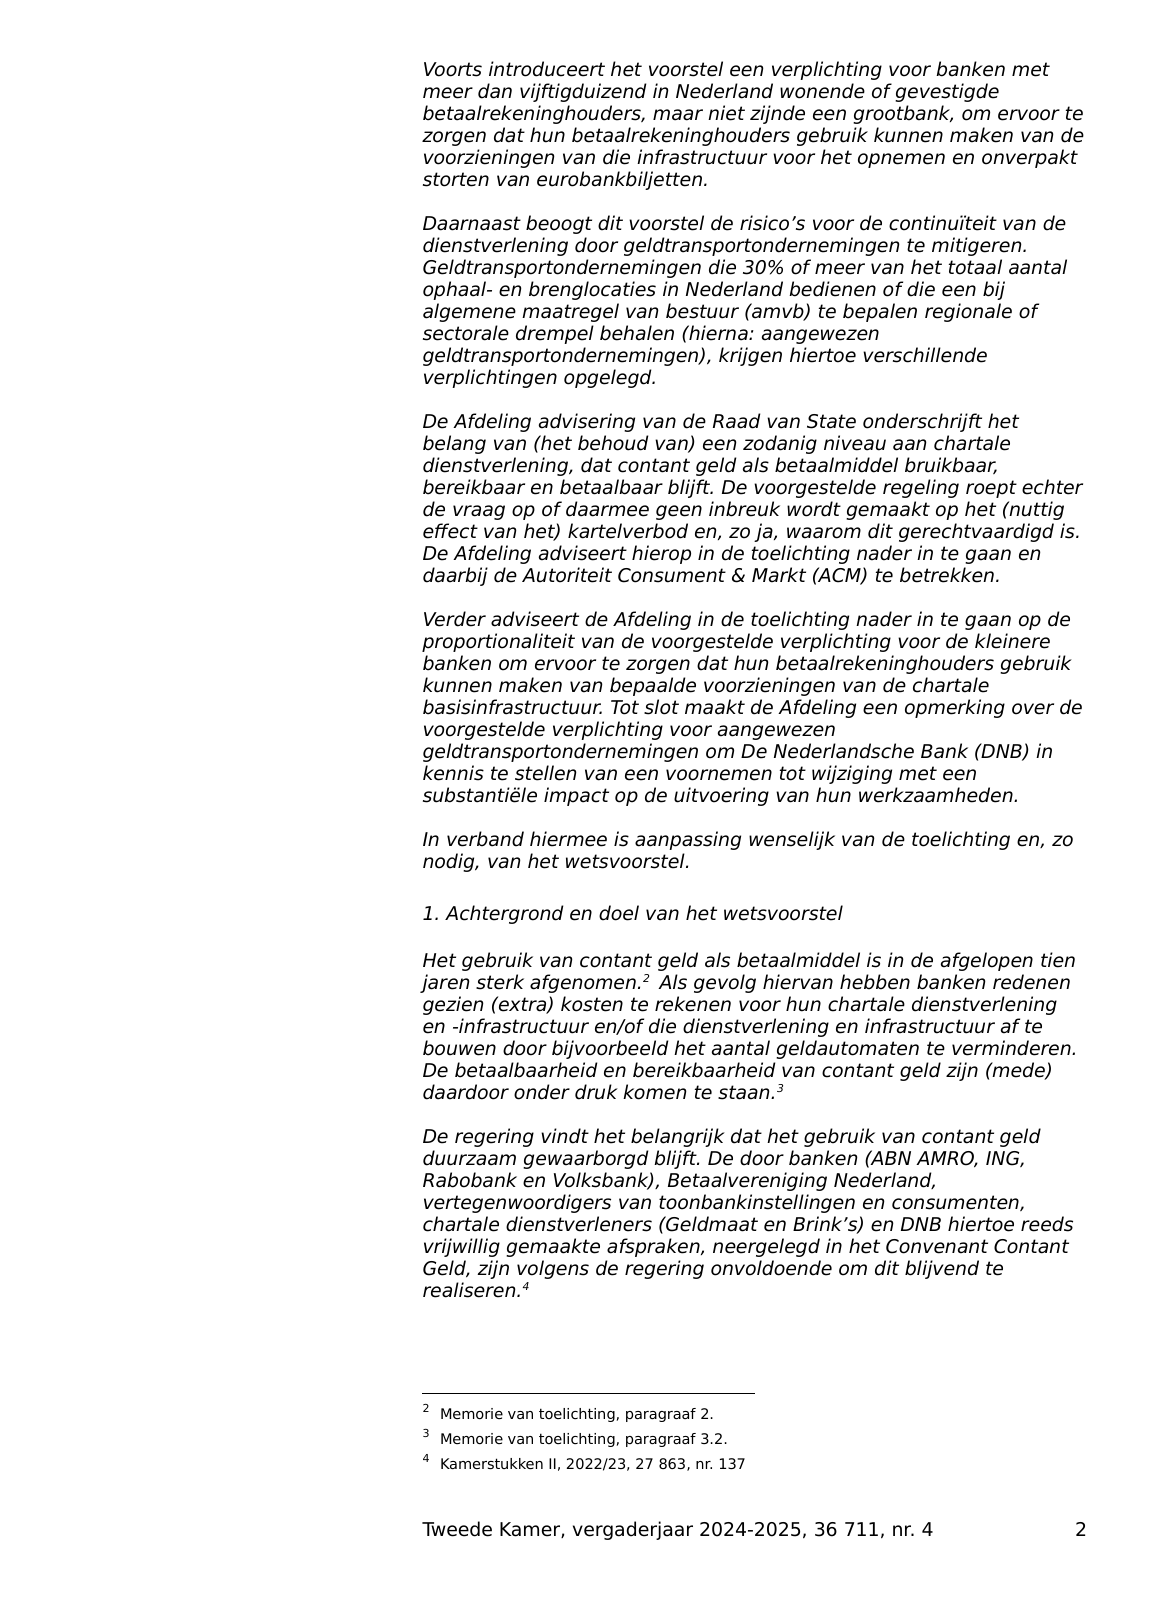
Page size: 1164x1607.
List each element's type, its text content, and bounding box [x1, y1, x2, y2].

text Het gebruik van contant geld als betaalmiddel is in de afgelopen tien jaren sterk afgenomen. Als gevolg hiervan hebben banken redenen gezien (extra) kosten te rekenen voor hun chartale dienstverlening en -infrastructuur en/of die dienstverlening en infrastructuur af te bouwen door bijvoorbeeld het aantal geldautomaten te verminderen. De betaalbaarheid en bereikbaarheid van contant geld zijn (mede) daardoor onder druk komen te staan. [422, 950, 1087, 1104]
subtitle 1. Achtergrond en doel van het wetsvoorstel [422, 903, 1087, 925]
text Kamerstukken II, 2022/23, 27 863, nr. 137 [422, 1452, 1087, 1474]
text Memorie van toelichting, paragraaf 3.2. [422, 1427, 1087, 1449]
text De Afdeling advisering van de Raad van State onderschrijft het belang van (het behoud van) een zodanig niveau aan chartale dienstverlening, dat contant geld als betaalmiddel bruikbaar, bereikbaar en betaalbaar blijft. De voorgestelde regeling roept echter de vraag op of daarmee geen inbreuk wordt gemaakt op het (nuttig effect van het) kartelverbod en, zo ja, waarom dit gerechtvaardigd is. De Afdeling adviseert hierop in de toelichting nader in te gaan en daarbij de Autoriteit Consument & Markt (ACM) te betrekken. [422, 411, 1087, 587]
text Voorts introduceert het voorstel een verplichting voor banken met meer dan vijftigduizend in Nederland wonende of gevestigde betaalrekeninghouders, maar niet zijnde een grootbank, om ervoor te zorgen dat hun betaalrekeninghouders gebruik kunnen maken van de voorzieningen van die infrastructuur voor het opnemen en onverpakt storten van eurobankbiljetten. [422, 59, 1087, 191]
text De regering vindt het belangrijk dat het gebruik van contant geld duurzaam gewaarborgd blijft. De door banken (ABN AMRO, ING, Rabobank en Volksbank), Betaalvereniging Nederland, vertegenwoordigers van toonbankinstellingen en consumenten, chartale dienstverleners (Geldmaat en Brink’s) en DNB hiertoe reeds vrijwillig gemaakte afspraken, neergelegd in het Convenant Contant Geld, zijn volgens de regering onvoldoende om dit blijvend te realiseren. [422, 1126, 1087, 1302]
text Daarnaast beoogt dit voorstel de risico’s voor de continuïteit van de dienstverlening door geldtransportondernemingen te mitigeren. Geldtransportondernemingen die 30% of meer van het totaal aantal ophaal- en brenglocaties in Nederland bedienen of die een bij algemene maatregel van bestuur (amvb) te bepalen regionale of sectorale drempel behalen (hierna: aangewezen geldtransportondernemingen), krijgen hiertoe verschillende verplichtingen opgelegd. [422, 213, 1087, 389]
text In verband hiermee is aanpassing wenselijk van de toelichting en, zo nodig, van het wetsvoorstel. [422, 829, 1087, 873]
text Memorie van toelichting, paragraaf 2. [422, 1402, 1087, 1424]
text Verder adviseert de Afdeling in de toelichting nader in te gaan op de proportionaliteit van de voorgestelde verplichting voor de kleinere banken om ervoor te zorgen dat hun betaalrekeninghouders gebruik kunnen maken van bepaalde voorzieningen van de chartale basisinfrastructuur. Tot slot maakt de Afdeling een opmerking over de voorgestelde verplichting voor aangewezen geldtransportondernemingen om De Nederlandsche Bank (DNB) in kennis te stellen van een voornemen tot wijziging met een substantiële impact op de uitvoering van hun werkzaamheden. [422, 609, 1087, 807]
